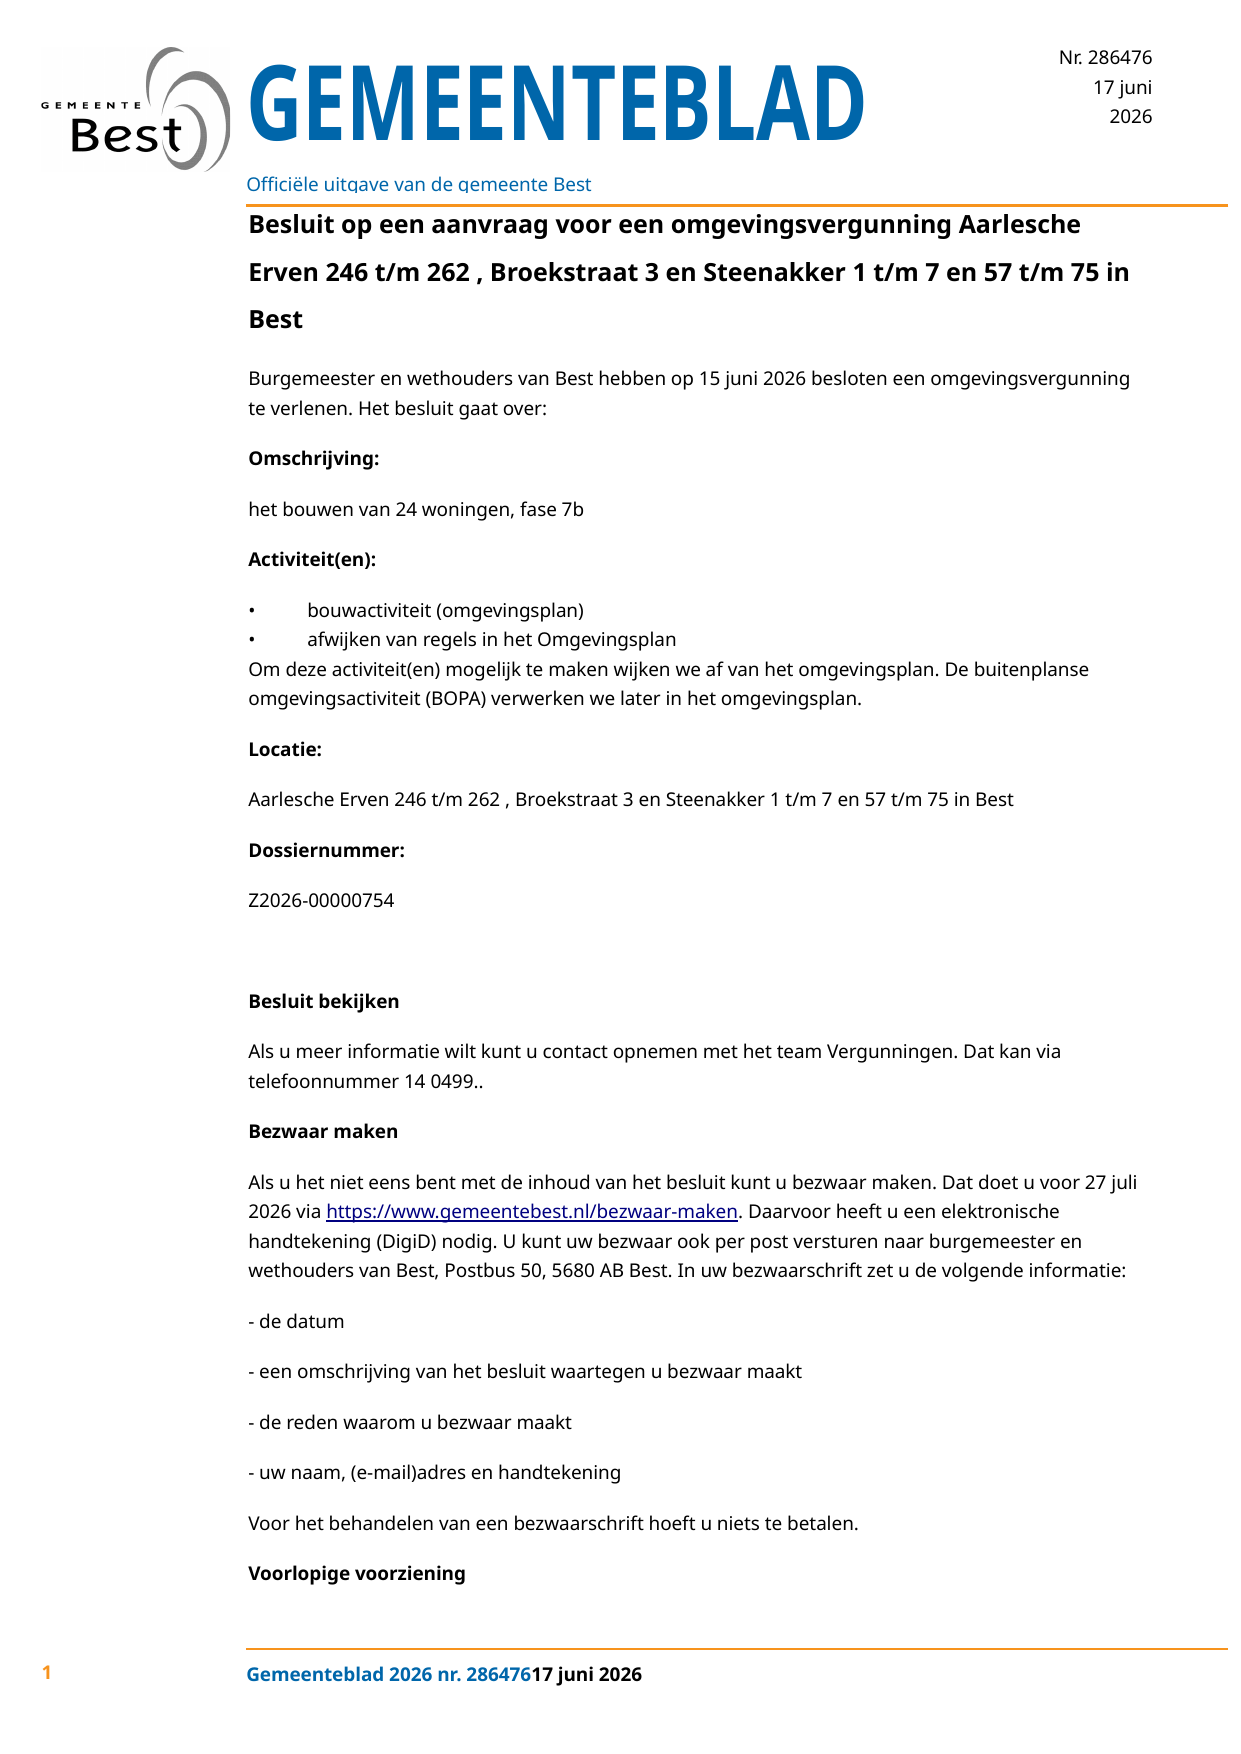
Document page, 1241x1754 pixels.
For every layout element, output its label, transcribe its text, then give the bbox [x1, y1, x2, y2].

text Omschrijving: [248, 446, 1152, 471]
text - de datum [248, 1308, 1152, 1334]
text Voor het behandelen van een bezwaarschrift hoeft u niets te betalen. [248, 1510, 1152, 1535]
text het bouwen van 24 woningen, fase 7b [248, 496, 1152, 522]
text Activiteit(en): [248, 546, 1152, 572]
text Burgemeester en wethouders van Best hebben op 15 juni 2026 besloten een omgevingsvergunning te verlenen. Het besluit gaat over: [248, 366, 1152, 421]
text - de reden waarom u bezwaar maakt [248, 1409, 1152, 1434]
text - een omschrijving van het besluit waartegen u bezwaar maakt [248, 1358, 1152, 1384]
text Als u meer informatie wilt kunt u contact opnemen met het team Vergunningen. Dat kan via telefoonnummer 14 0499.. [248, 1038, 1152, 1094]
text Voorlopige voorziening [248, 1560, 1152, 1586]
text Om deze activiteit(en) mogelijk te maken wijken we af van het omgevingsplan. De buitenplanse omgevingsactiviteit (BOPA) verwerken we later in het omgevingsplan. [248, 656, 1152, 711]
text Dossiernummer: [248, 837, 1152, 862]
list bouwactiviteit (omgevingsplan) [248, 597, 1152, 622]
text Als u het niet eens bent met de inhoud van het besluit kunt u bezwaar maken. Dat doet u voor 27 juli 2026 via https://www.gemeentebest.nl/bezwaar-maken. Daarvoor heeft u een elektronische handtekening (DigiD) nodig. U kunt uw bezwaar ook per post versturen naar burgemeester en wethouders van Best, Postbus 50, 5680 AB Best. In uw bezwaarschrift zet u de volgende informatie: [248, 1169, 1152, 1283]
text Z2026-00000754 [248, 887, 1152, 913]
text - uw naam, (e-mail)adres en handtekening [248, 1459, 1152, 1485]
text Aarlesche Erven 246 t/m 262 , Broekstraat 3 en Steenakker 1 t/m 7 en 57 t/m 75 in Best [248, 786, 1152, 812]
list afwijken van regels in het Omgevingsplan [248, 626, 1152, 652]
text Bezwaar maken [248, 1118, 1152, 1144]
picture [41, 47, 231, 172]
text Besluit bekijken [248, 988, 1152, 1014]
text Besluit op een aanvraag voor een omgevingsvergunning Aarlesche Erven 246 t/m 262 , Broekstraat 3 en Steenakker 1 t/m 7 en 57 t/m 75 in Best [248, 207, 1152, 336]
text Locatie: [248, 736, 1152, 762]
